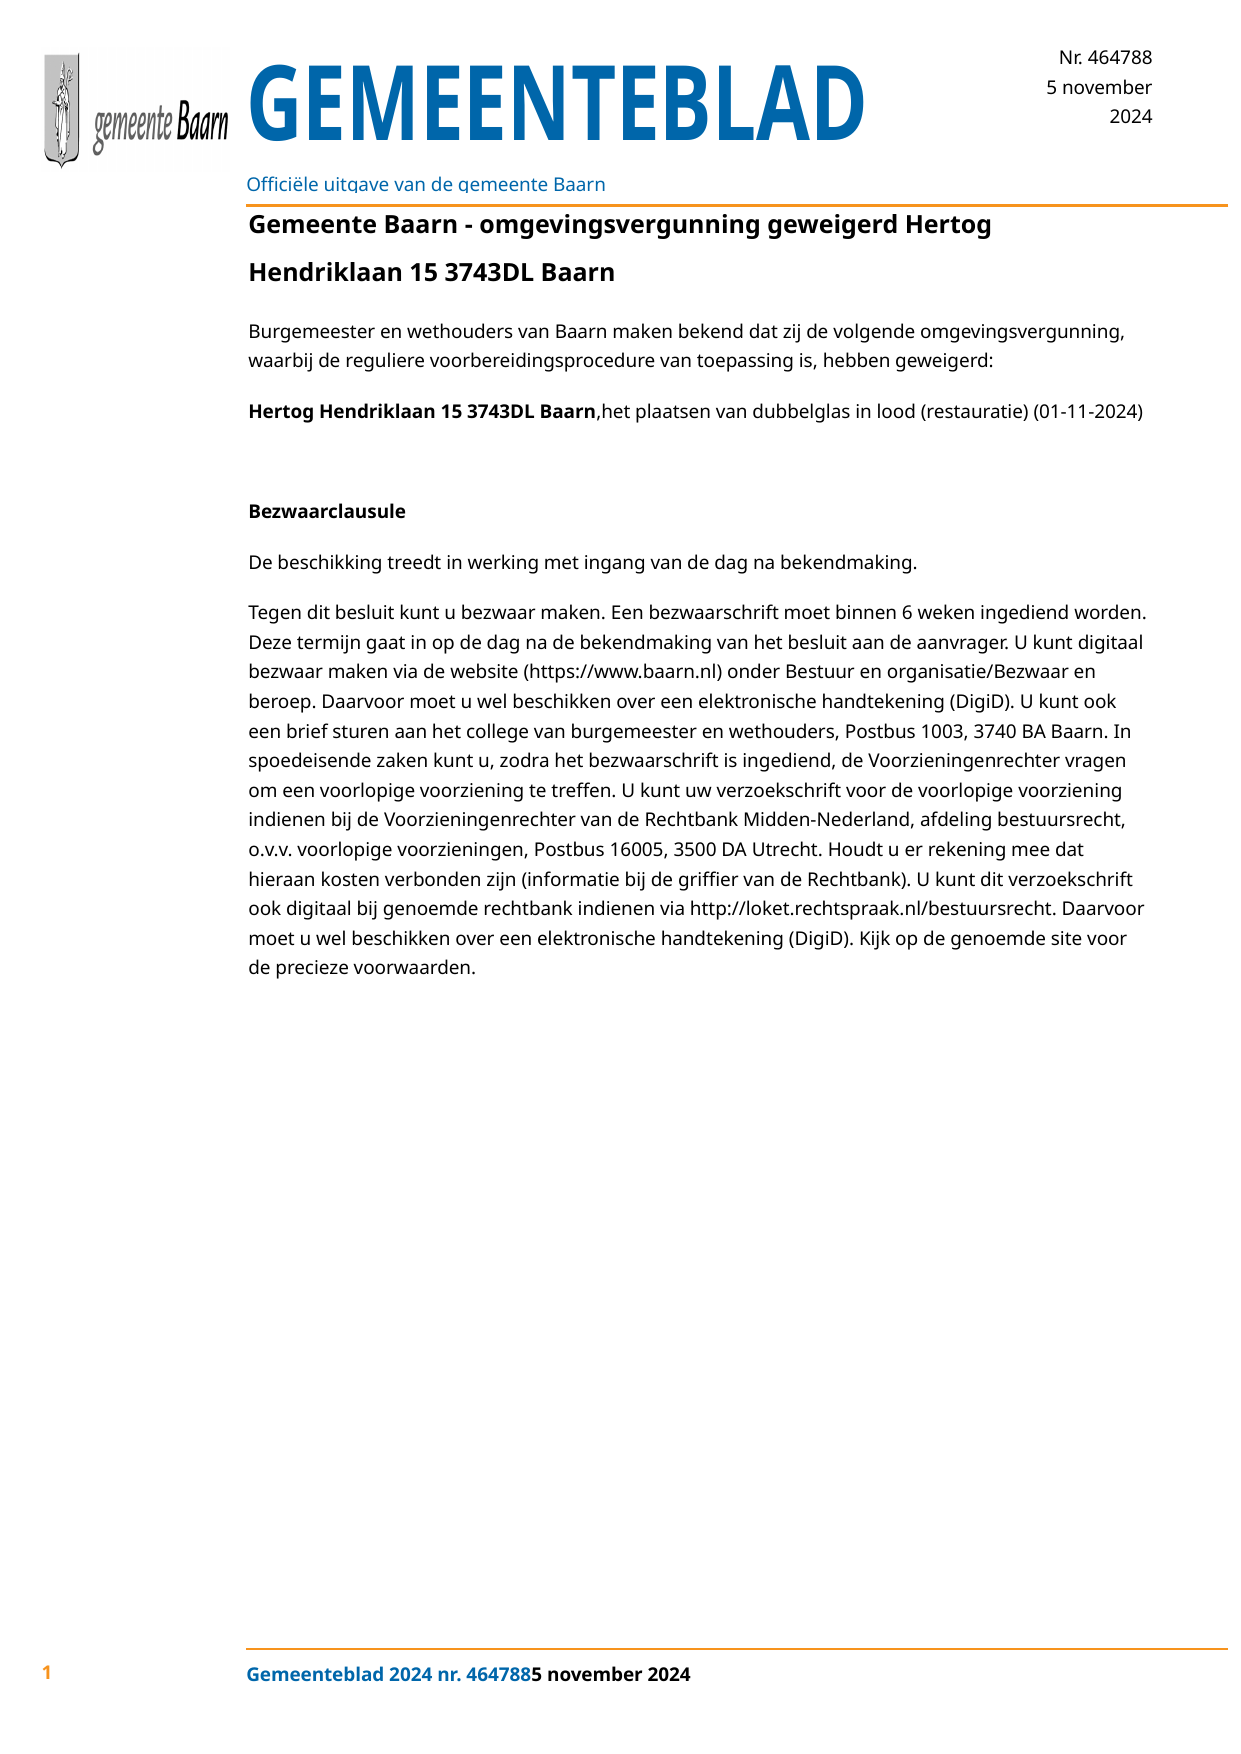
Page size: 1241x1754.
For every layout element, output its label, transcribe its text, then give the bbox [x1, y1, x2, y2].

text Bezwaarclausule [248, 499, 1152, 524]
picture [41, 47, 231, 172]
text Hertog Hendriklaan 15 3743DL Baarn,het plaatsen van dubbelglas in lood (restauratie) (01-11-2024) [248, 398, 1152, 424]
text Tegen dit besluit kunt u bezwaar maken. Een bezwaarschrift moet binnen 6 weken ingediend worden. Deze termijn gaat in op de dag na de bekendmaking van het besluit aan de aanvrager. U kunt digitaal bezwaar maken via de website (https://www.baarn.nl) onder Bestuur en organisatie/Bezwaar en beroep. Daarvoor moet u wel beschikken over een elektronische handtekening (DigiD). U kunt ook een brief sturen aan het college van burgemeester en wethouders, Postbus 1003, 3740 BA Baarn. In spoedeisende zaken kunt u, zodra het bezwaarschrift is ingediend, de Voorzieningenrechter vragen om een voorlopige voorziening te treffen. U kunt uw verzoekschrift voor de voorlopige voorziening indienen bij de Voorzieningenrechter van de Rechtbank Midden-Nederland, afdeling bestuursrecht, o.v.v. voorlopige voorzieningen, Postbus 16005, 3500 DA Utrecht. Houdt u er rekening mee dat hieraan kosten verbonden zijn (informatie bij de griffier van de Rechtbank). U kunt dit verzoekschrift ook digitaal bij genoemde rechtbank indienen via http://loket.rechtspraak.nl/bestuursrecht. Daarvoor moet u wel beschikken over een elektronische handtekening (DigiD). Kijk op de genoemde site voor de precieze voorwaarden. [248, 599, 1152, 980]
text De beschikking treedt in werking met ingang van de dag na bekendmaking. [248, 549, 1152, 575]
text Gemeente Baarn - omgevingsvergunning geweigerd Hertog Hendriklaan 15 3743DL Baarn [248, 207, 1152, 288]
text Burgemeester en wethouders van Baarn maken bekend dat zij de volgende omgevingsvergunning, waarbij de reguliere voorbereidingsprocedure van toepassing is, hebben geweigerd: [248, 318, 1152, 373]
